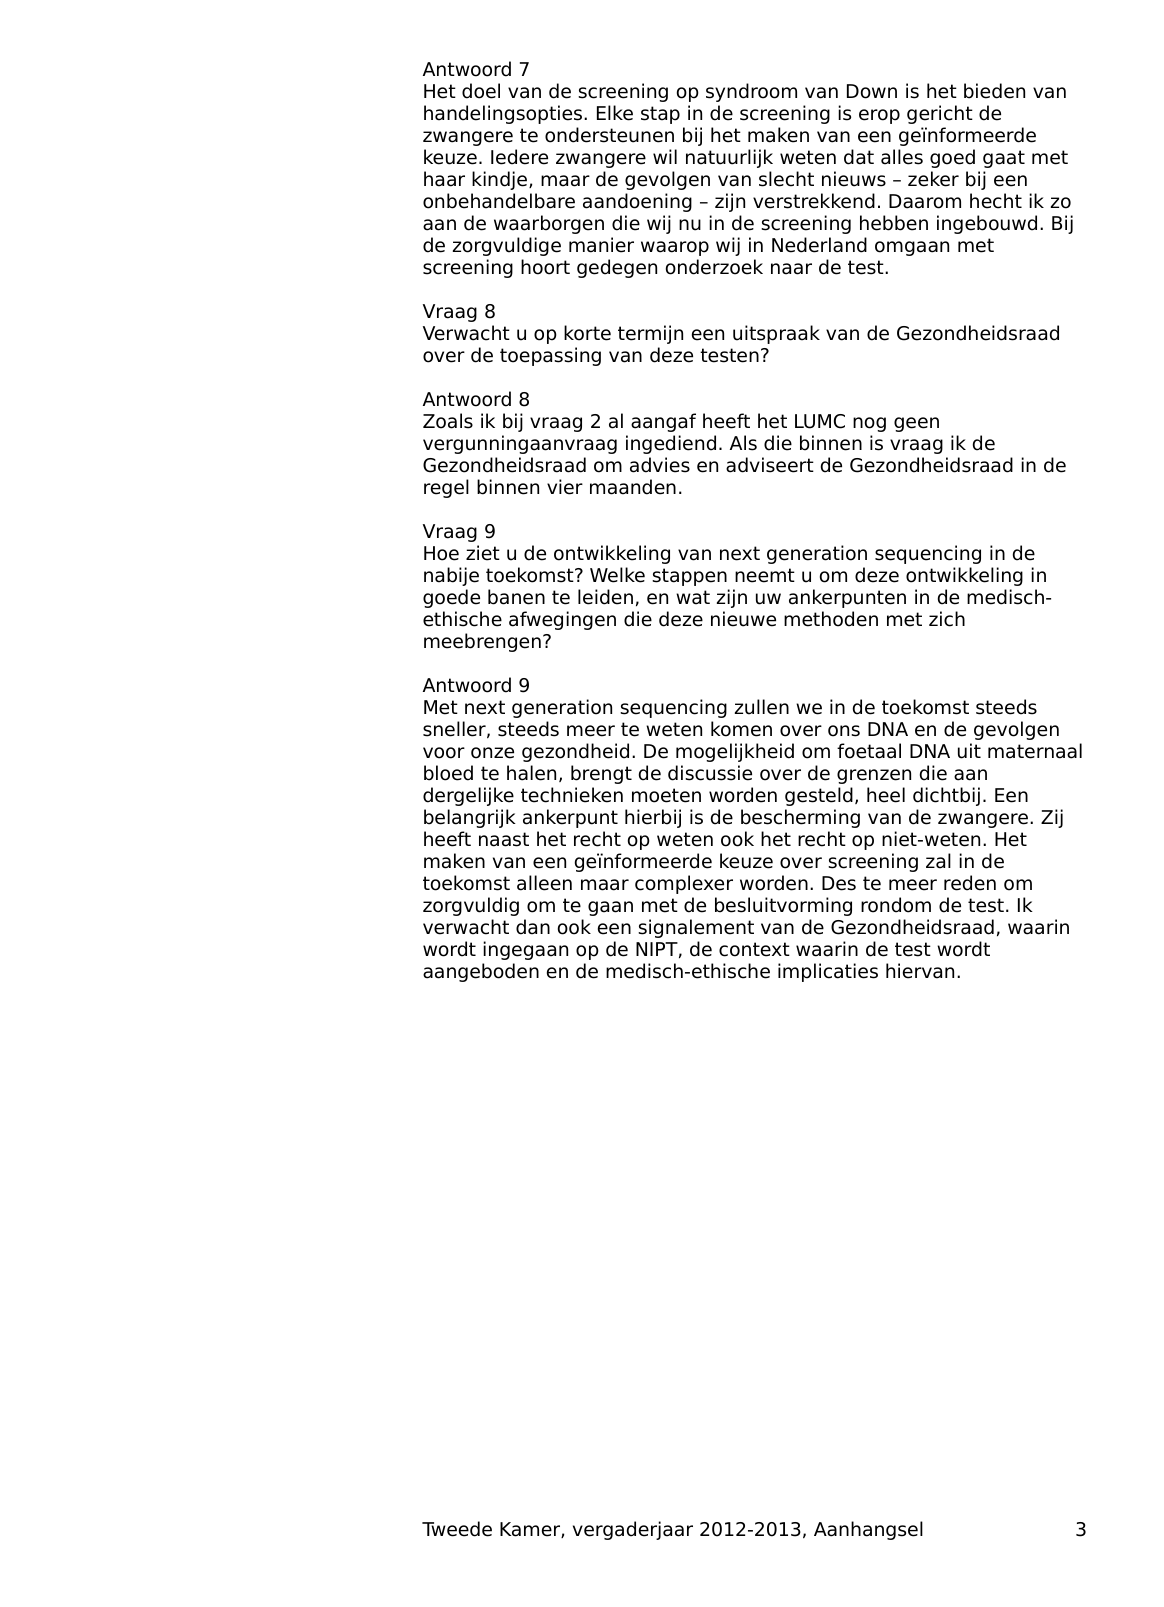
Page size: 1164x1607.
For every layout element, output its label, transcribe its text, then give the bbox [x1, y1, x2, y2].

text Vraag 9 [422, 521, 1087, 543]
text Antwoord 8 [422, 389, 1087, 411]
text Vraag 8 [422, 301, 1087, 323]
text Antwoord 9 [422, 675, 1087, 697]
text Het doel van de screening op syndroom van Down is het bieden van handelingsopties. Elke stap in de screening is erop gericht de zwangere te ondersteunen bij het maken van een geïnformeerde keuze. Iedere zwangere wil natuurlijk weten dat alles goed gaat met haar kindje, maar de gevolgen van slecht nieuws – zeker bij een onbehandelbare aandoening – zijn verstrekkend. Daarom hecht ik zo aan de waarborgen die wij nu in de screening hebben ingebouwd. Bij de zorgvuldige manier waarop wij in Nederland omgaan met screening hoort gedegen onderzoek naar de test. [422, 81, 1087, 279]
text Met next generation sequencing zullen we in de toekomst steeds sneller, steeds meer te weten komen over ons DNA en de gevolgen voor onze gezondheid. De mogelijkheid om foetaal DNA uit maternaal bloed te halen, brengt de discussie over de grenzen die aan dergelijke technieken moeten worden gesteld, heel dichtbij. Een belangrijk ankerpunt hierbij is de bescherming van de zwangere. Zij heeft naast het recht op weten ook het recht op niet-weten. Het maken van een geïnformeerde keuze over screening zal in de toekomst alleen maar complexer worden. Des te meer reden om zorgvuldig om te gaan met de besluitvorming rondom de test. Ik verwacht dan ook een signalement van de Gezondheidsraad, waarin wordt ingegaan op de NIPT, de context waarin de test wordt aangeboden en de medisch-ethische implicaties hiervan. [422, 697, 1087, 983]
text Antwoord 7 [422, 59, 1087, 81]
text Zoals ik bij vraag 2 al aangaf heeft het LUMC nog geen vergunningaanvraag ingediend. Als die binnen is vraag ik de Gezondheidsraad om advies en adviseert de Gezondheidsraad in de regel binnen vier maanden. [422, 411, 1087, 499]
text Verwacht u op korte termijn een uitspraak van de Gezondheidsraad over de toepassing van deze testen? [422, 323, 1087, 367]
text Hoe ziet u de ontwikkeling van next generation sequencing in de nabije toekomst? Welke stappen neemt u om deze ontwikkeling in goede banen te leiden, en wat zijn uw ankerpunten in de medisch-ethische afwegingen die deze nieuwe methoden met zich meebrengen? [422, 543, 1087, 653]
